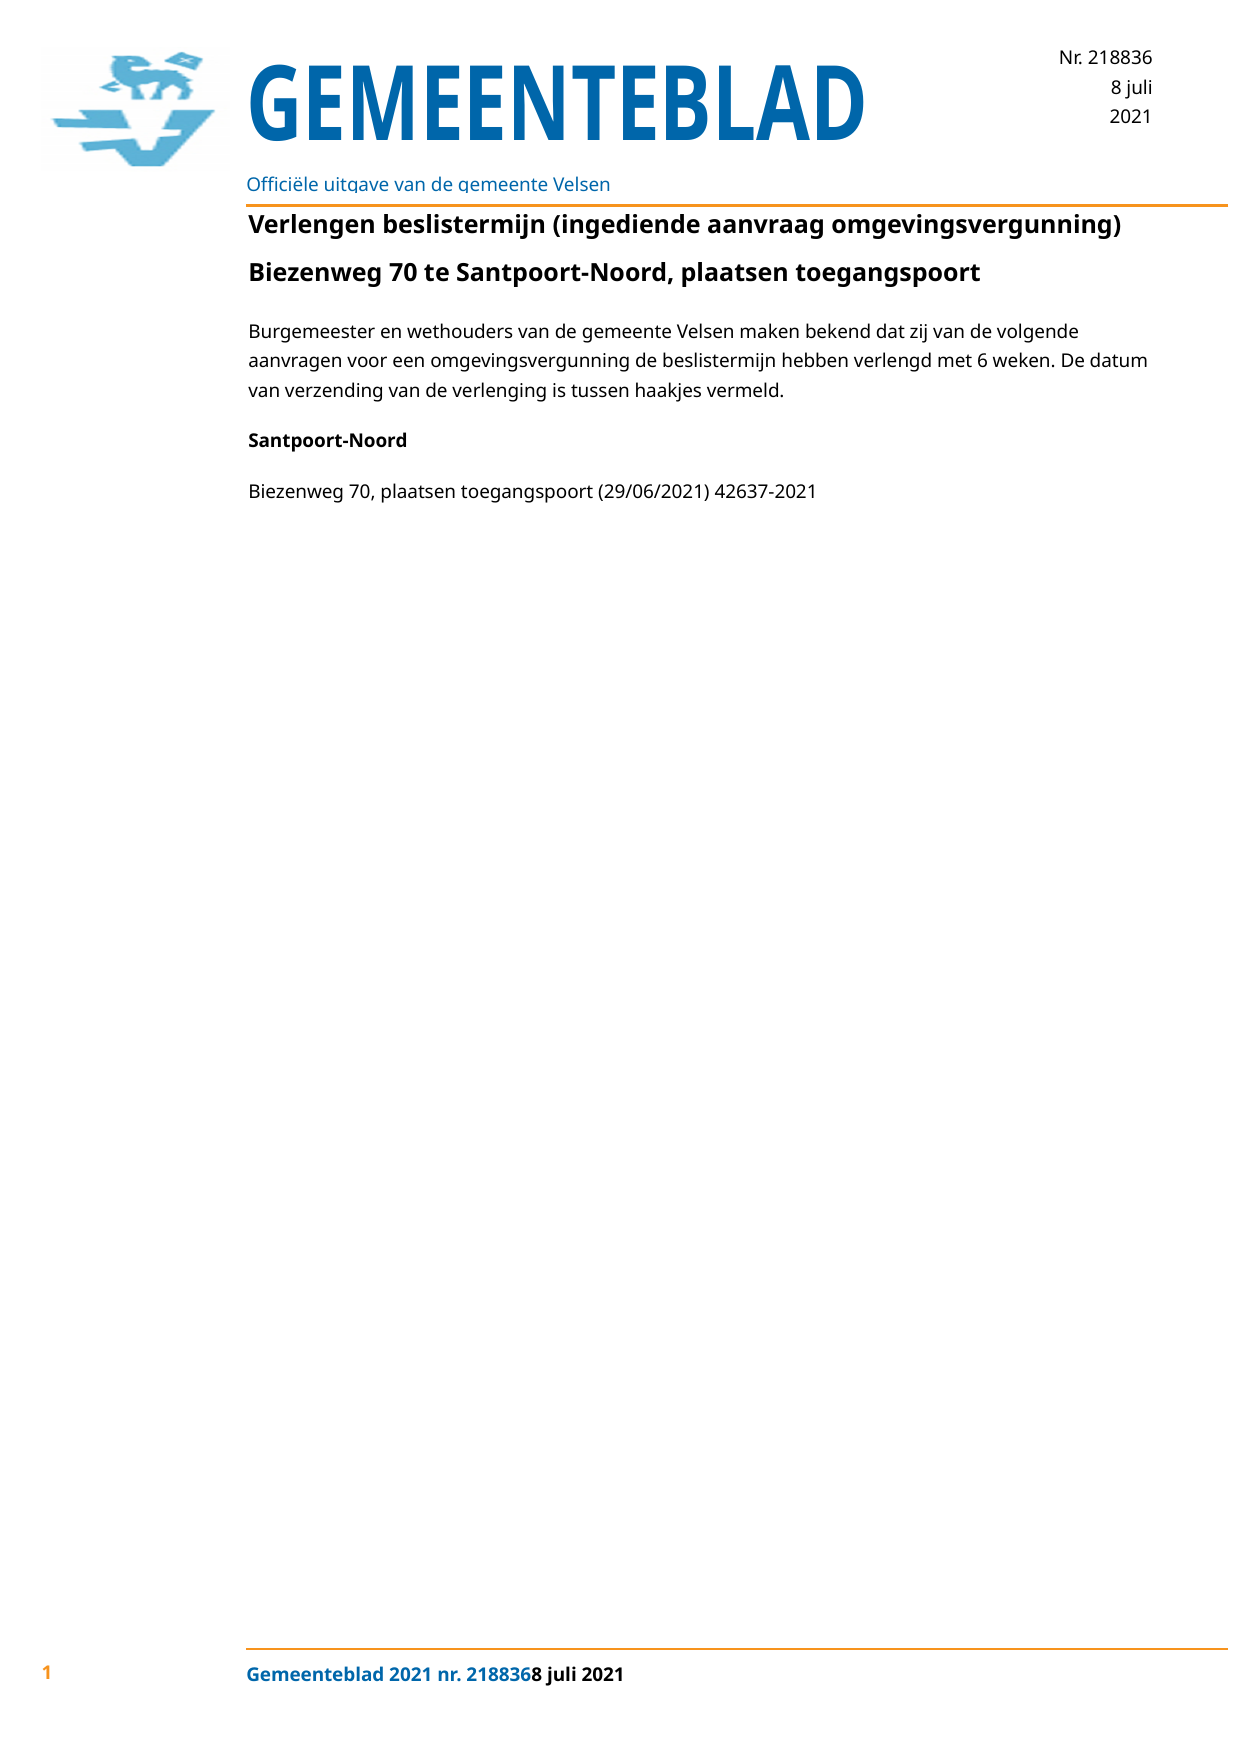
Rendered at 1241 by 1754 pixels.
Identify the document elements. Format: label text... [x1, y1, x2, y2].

text Biezenweg 70, plaatsen toegangspoort (29/06/2021) 42637-2021 [248, 478, 1152, 504]
text Verlengen beslistermijn (ingediende aanvraag omgevingsvergunning) Biezenweg 70 te Santpoort-Noord, plaatsen toegangspoort [248, 207, 1152, 288]
text Santpoort-Noord [248, 427, 1152, 453]
text Burgemeester en wethouders van de gemeente Velsen maken bekend dat zij van de volgende aanvragen voor een omgevingsvergunning de beslistermijn hebben verlengd met 6 weken. De datum van verzending van de verlenging is tussen haakjes vermeld. [248, 318, 1152, 403]
picture [41, 47, 231, 172]
